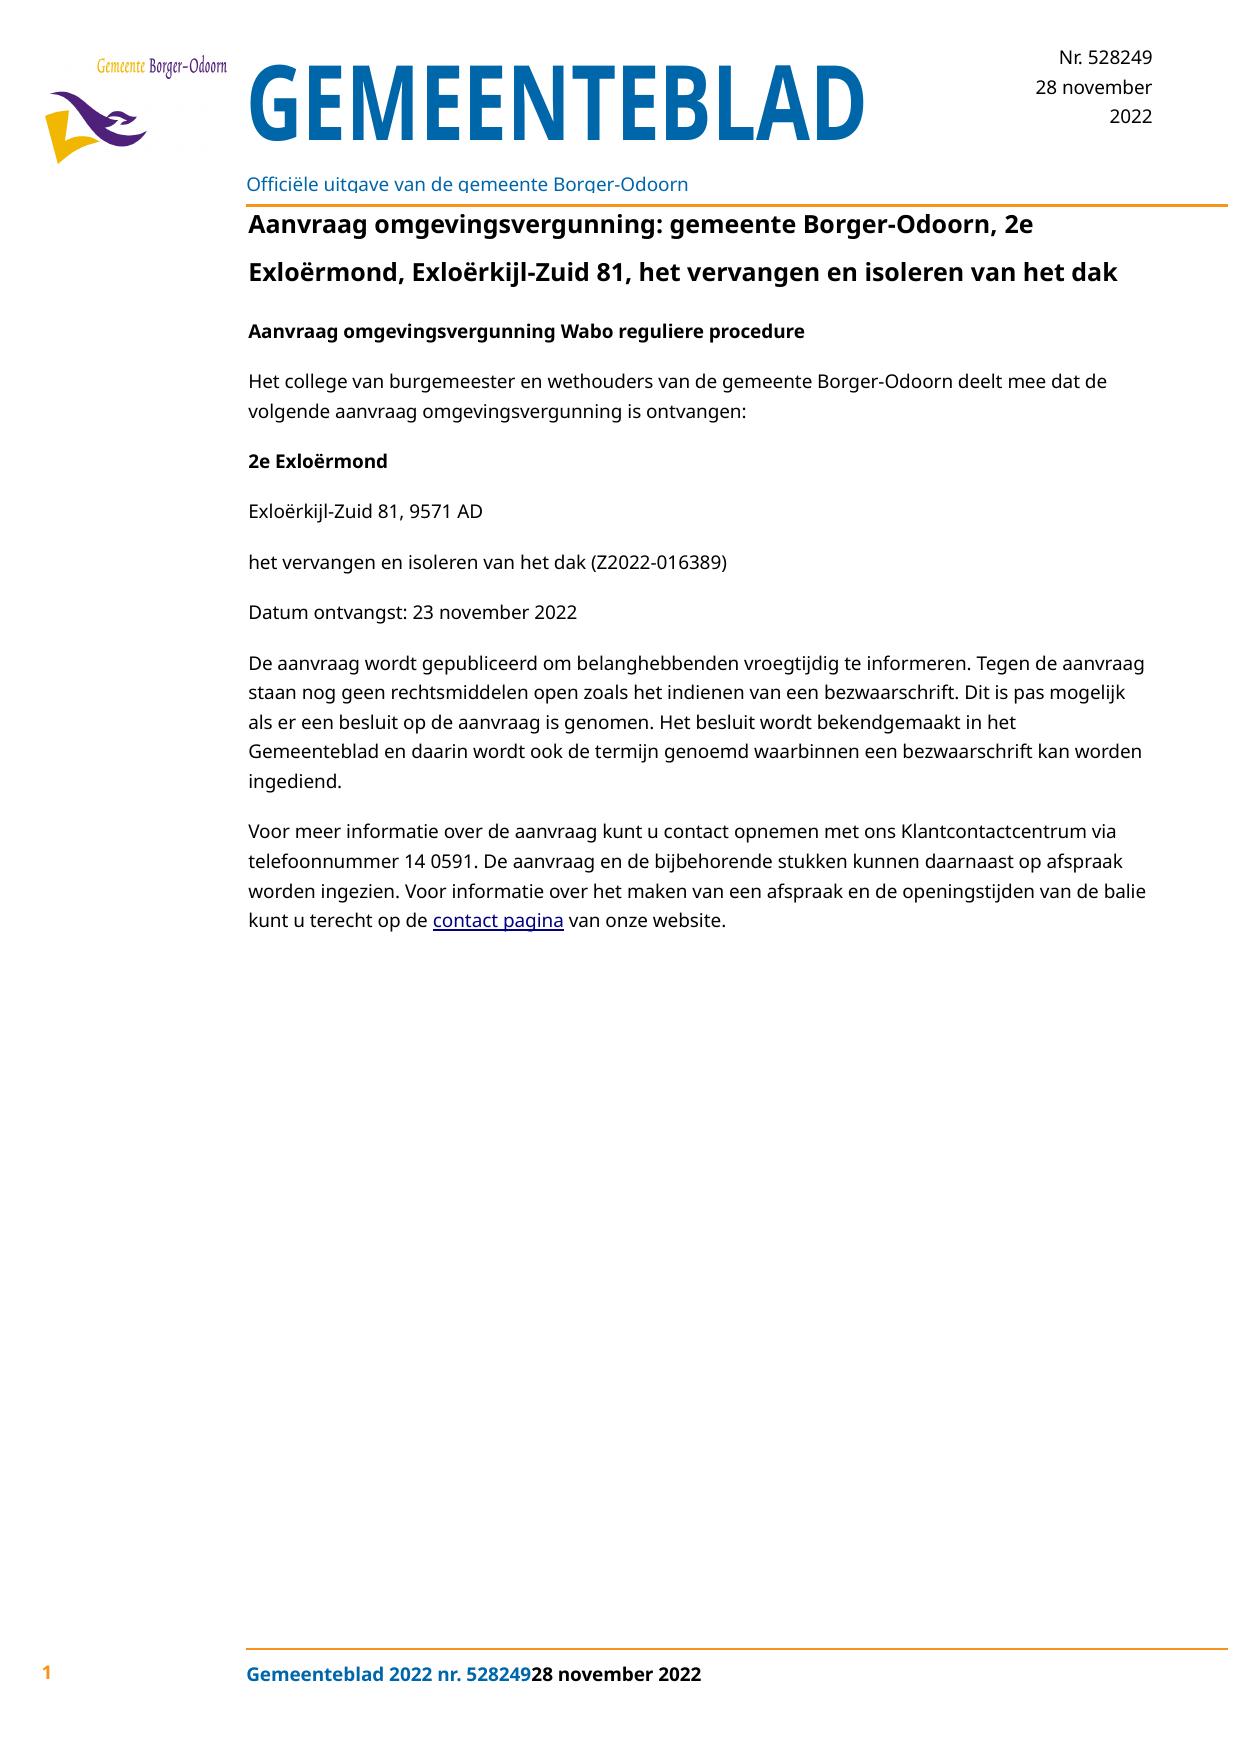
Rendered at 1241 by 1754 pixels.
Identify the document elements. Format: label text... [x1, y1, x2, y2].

text Exloërkijl-Zuid 81, 9571 AD [248, 499, 1152, 524]
picture [41, 47, 231, 172]
text 2e Exloërmond [248, 448, 1152, 474]
text Aanvraag omgevingsvergunning Wabo reguliere procedure [248, 318, 1152, 344]
text Datum ontvangst: 23 november 2022 [248, 599, 1152, 625]
text Aanvraag omgevingsvergunning: gemeente Borger-Odoorn, 2e Exloërmond, Exloërkijl-Zuid 81, het vervangen en isoleren van het dak [248, 207, 1152, 288]
text het vervangen en isoleren van het dak (Z2022-016389) [248, 549, 1152, 575]
text De aanvraag wordt gepubliceerd om belanghebbenden vroegtijdig te informeren. Tegen de aanvraag staan nog geen rechtsmiddelen open zoals het indienen van een bezwaarschrift. Dit is pas mogelijk als er een besluit op de aanvraag is genomen. Het besluit wordt bekendgemaakt in het Gemeenteblad en daarin wordt ook de termijn genoemd waarbinnen een bezwaarschrift kan worden ingediend. [248, 650, 1152, 794]
text Voor meer informatie over de aanvraag kunt u contact opnemen met ons Klantcontactcentrum via telefoonnummer 14 0591. De aanvraag en de bijbehorende stukken kunnen daarnaast op afspraak worden ingezien. Voor informatie over het maken van een afspraak en de openingstijden van de balie kunt u terecht op de contact pagina van onze website. [248, 819, 1152, 933]
text Het college van burgemeester en wethouders van de gemeente Borger-Odoorn deelt mee dat de volgende aanvraag omgevingsvergunning is ontvangen: [248, 368, 1152, 424]
